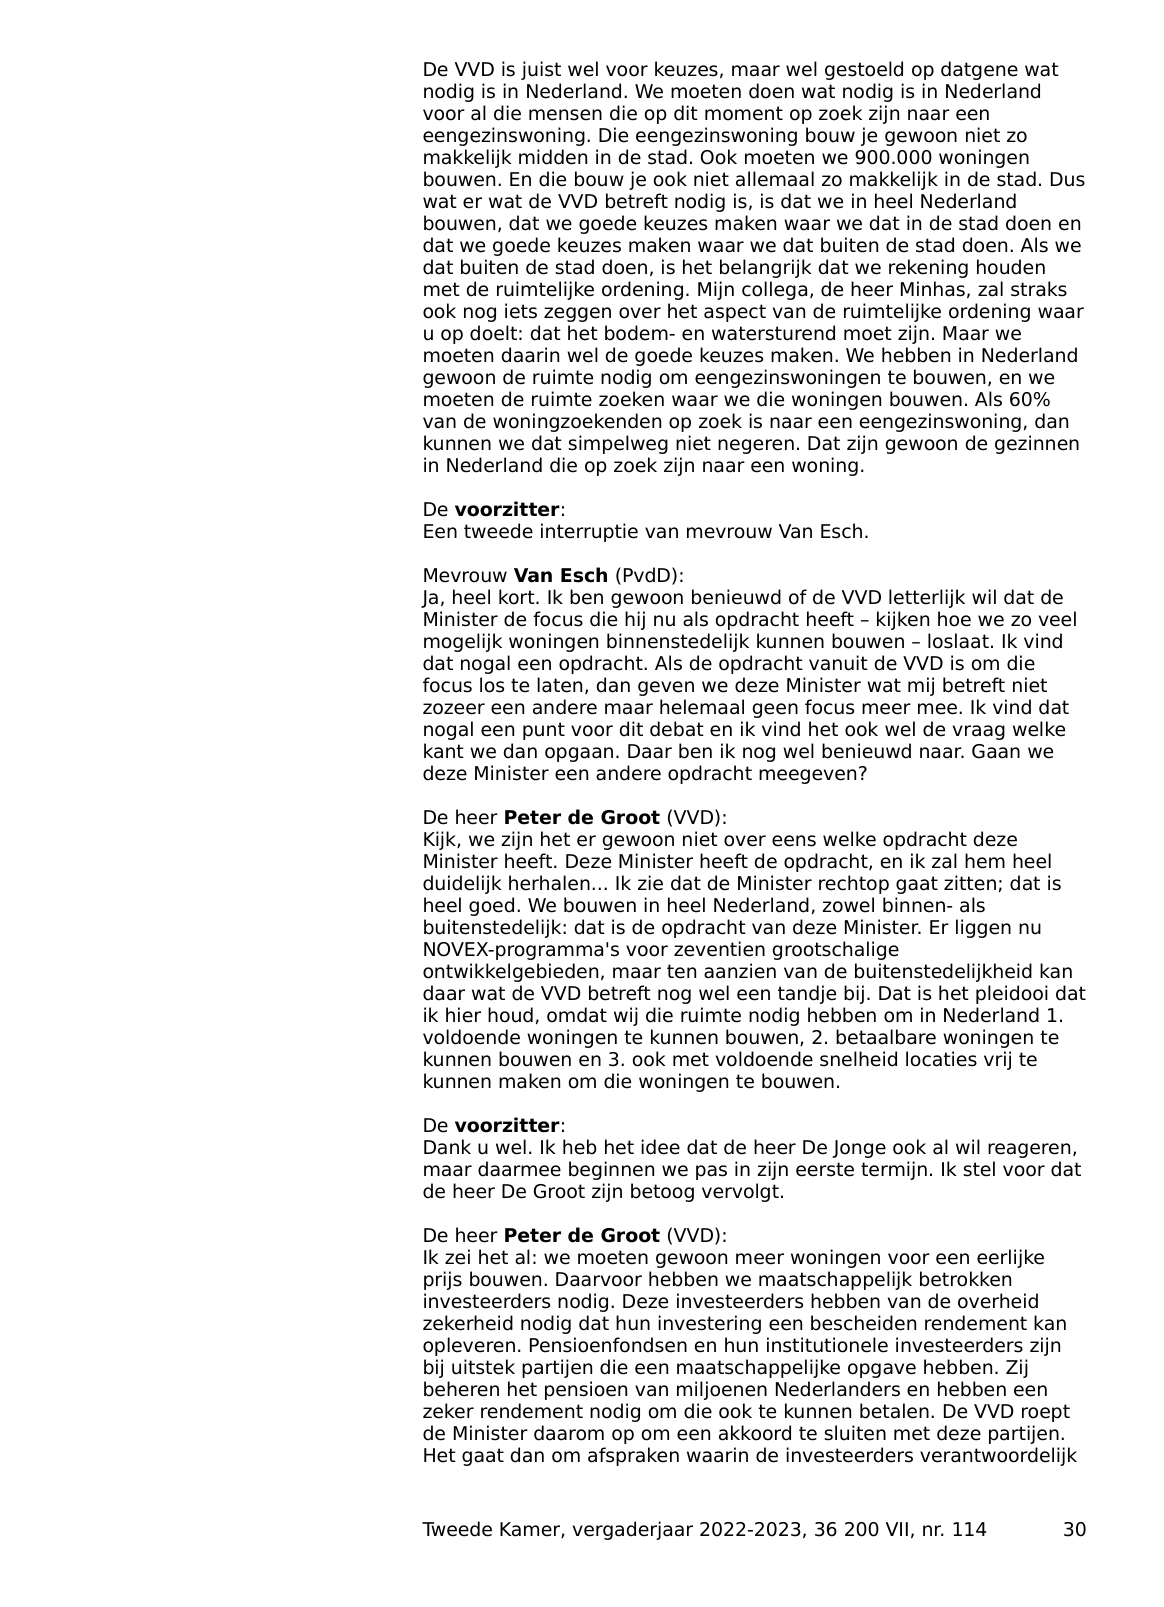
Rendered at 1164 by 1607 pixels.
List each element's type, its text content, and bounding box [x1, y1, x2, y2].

text De voorzitter: [422, 499, 1087, 521]
text Ik zei het al: we moeten gewoon meer woningen voor een eerlijke prijs bouwen. Daarvoor hebben we maatschappelijk betrokken investeerders nodig. Deze investeerders hebben van de overheid zekerheid nodig dat hun investering een bescheiden rendement kan opleveren. Pensioenfondsen en hun institutionele investeerders zijn bij uitstek partijen die een maatschappelijke opgave hebben. Zij beheren het pensioen van miljoenen Nederlanders en hebben een zeker rendement nodig om die ook te kunnen betalen. De VVD roept de Minister daarom op om een akkoord te sluiten met deze partijen. Het gaat dan om afspraken waarin de investeerders verantwoordelijk [422, 1247, 1087, 1467]
text Ja, heel kort. Ik ben gewoon benieuwd of de VVD letterlijk wil dat de Minister de focus die hij nu als opdracht heeft – kijken hoe we zo veel mogelijk woningen binnenstedelijk kunnen bouwen – loslaat. Ik vind dat nogal een opdracht. Als de opdracht vanuit de VVD is om die focus los te laten, dan geven we deze Minister wat mij betreft niet zozeer een andere maar helemaal geen focus meer mee. Ik vind dat nogal een punt voor dit debat en ik vind het ook wel de vraag welke kant we dan opgaan. Daar ben ik nog wel benieuwd naar. Gaan we deze Minister een andere opdracht meegeven? [422, 587, 1087, 785]
text Dank u wel. Ik heb het idee dat de heer De Jonge ook al wil reageren, maar daarmee beginnen we pas in zijn eerste termijn. Ik stel voor dat de heer De Groot zijn betoog vervolgt. [422, 1137, 1087, 1203]
text Kijk, we zijn het er gewoon niet over eens welke opdracht deze Minister heeft. Deze Minister heeft de opdracht, en ik zal hem heel duidelijk herhalen... Ik zie dat de Minister rechtop gaat zitten; dat is heel goed. We bouwen in heel Nederland, zowel binnen- als buitenstedelijk: dat is de opdracht van deze Minister. Er liggen nu NOVEX-programma's voor zeventien grootschalige ontwikkelgebieden, maar ten aanzien van de buitenstedelijkheid kan daar wat de VVD betreft nog wel een tandje bij. Dat is het pleidooi dat ik hier houd, omdat wij die ruimte nodig hebben om in Nederland 1. voldoende woningen te kunnen bouwen, 2. betaalbare woningen te kunnen bouwen en 3. ook met voldoende snelheid locaties vrij te kunnen maken om die woningen te bouwen. [422, 829, 1087, 1093]
text Een tweede interruptie van mevrouw Van Esch. [422, 521, 1087, 543]
text De VVD is juist wel voor keuzes, maar wel gestoeld op datgene wat nodig is in Nederland. We moeten doen wat nodig is in Nederland voor al die mensen die op dit moment op zoek zijn naar een eengezinswoning. Die eengezinswoning bouw je gewoon niet zo makkelijk midden in de stad. Ook moeten we 900.000 woningen bouwen. En die bouw je ook niet allemaal zo makkelijk in de stad. Dus wat er wat de VVD betreft nodig is, is dat we in heel Nederland bouwen, dat we goede keuzes maken waar we dat in de stad doen en dat we goede keuzes maken waar we dat buiten de stad doen. Als we dat buiten de stad doen, is het belangrijk dat we rekening houden met de ruimtelijke ordening. Mijn collega, de heer Minhas, zal straks ook nog iets zeggen over het aspect van de ruimtelijke ordening waar u op doelt: dat het bodem- en watersturend moet zijn. Maar we moeten daarin wel de goede keuzes maken. We hebben in Nederland gewoon de ruimte nodig om eengezinswoningen te bouwen, en we moeten de ruimte zoeken waar we die woningen bouwen. Als 60% van de woningzoekenden op zoek is naar een eengezinswoning, dan kunnen we dat simpelweg niet negeren. Dat zijn gewoon de gezinnen in Nederland die op zoek zijn naar een woning. [422, 59, 1087, 477]
text De heer Peter de Groot (VVD): [422, 1225, 1087, 1247]
text Mevrouw Van Esch (PvdD): [422, 565, 1087, 587]
text De heer Peter de Groot (VVD): [422, 807, 1087, 829]
text De voorzitter: [422, 1115, 1087, 1137]
